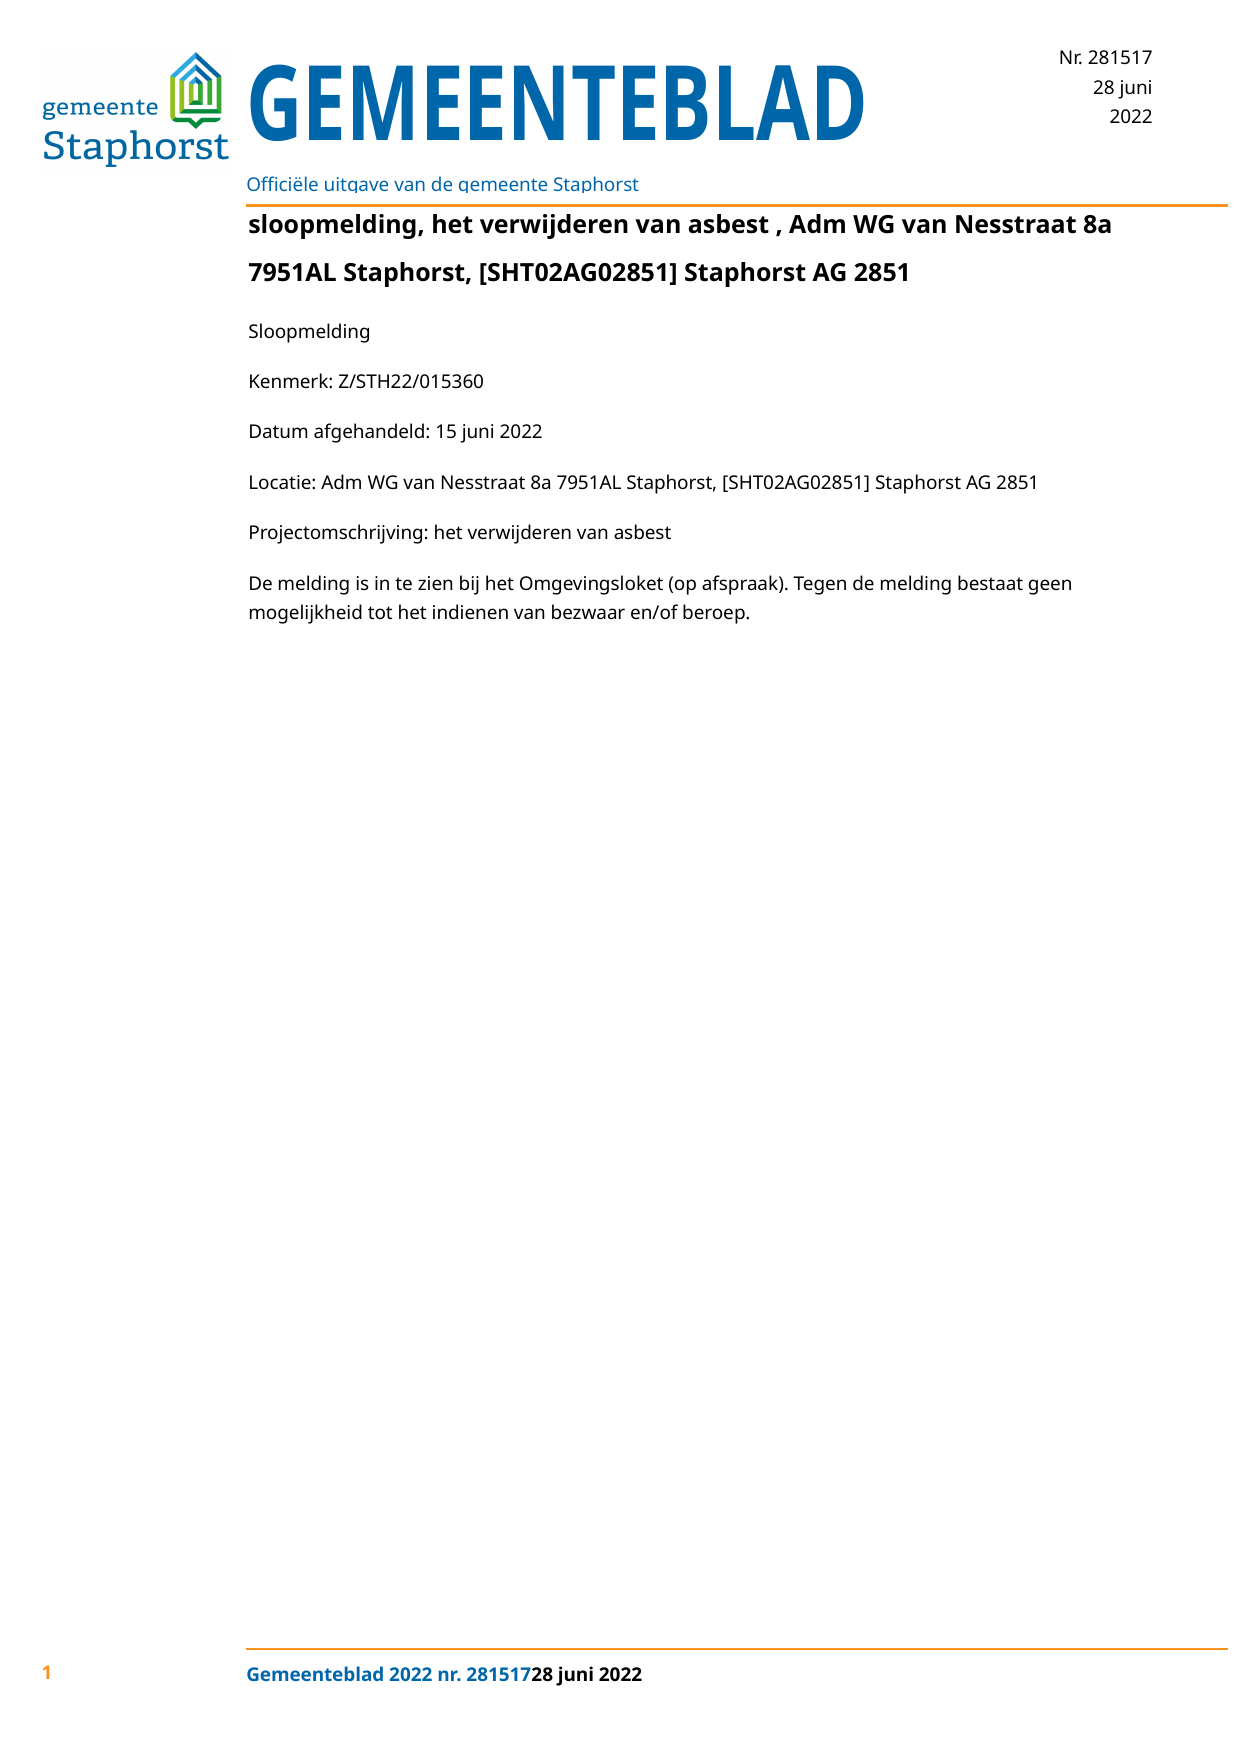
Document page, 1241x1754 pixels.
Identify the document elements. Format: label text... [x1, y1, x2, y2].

text Sloopmelding [248, 318, 1152, 344]
text Projectomschrijving: het verwijderen van asbest [248, 519, 1152, 545]
picture [41, 47, 231, 172]
text sloopmelding, het verwijderen van asbest , Adm WG van Nesstraat 8a 7951AL Staphorst, [SHT02AG02851] Staphorst AG 2851 [248, 207, 1152, 288]
text Locatie: Adm WG van Nesstraat 8a 7951AL Staphorst, [SHT02AG02851] Staphorst AG 2851 [248, 469, 1152, 495]
text Datum afgehandeld: 15 juni 2022 [248, 419, 1152, 444]
text Kenmerk: Z/STH22/015360 [248, 368, 1152, 394]
text De melding is in te zien bij het Omgevingsloket (op afspraak). Tegen de melding bestaat geen mogelijkheid tot het indienen van bezwaar en/of beroep. [248, 570, 1152, 625]
